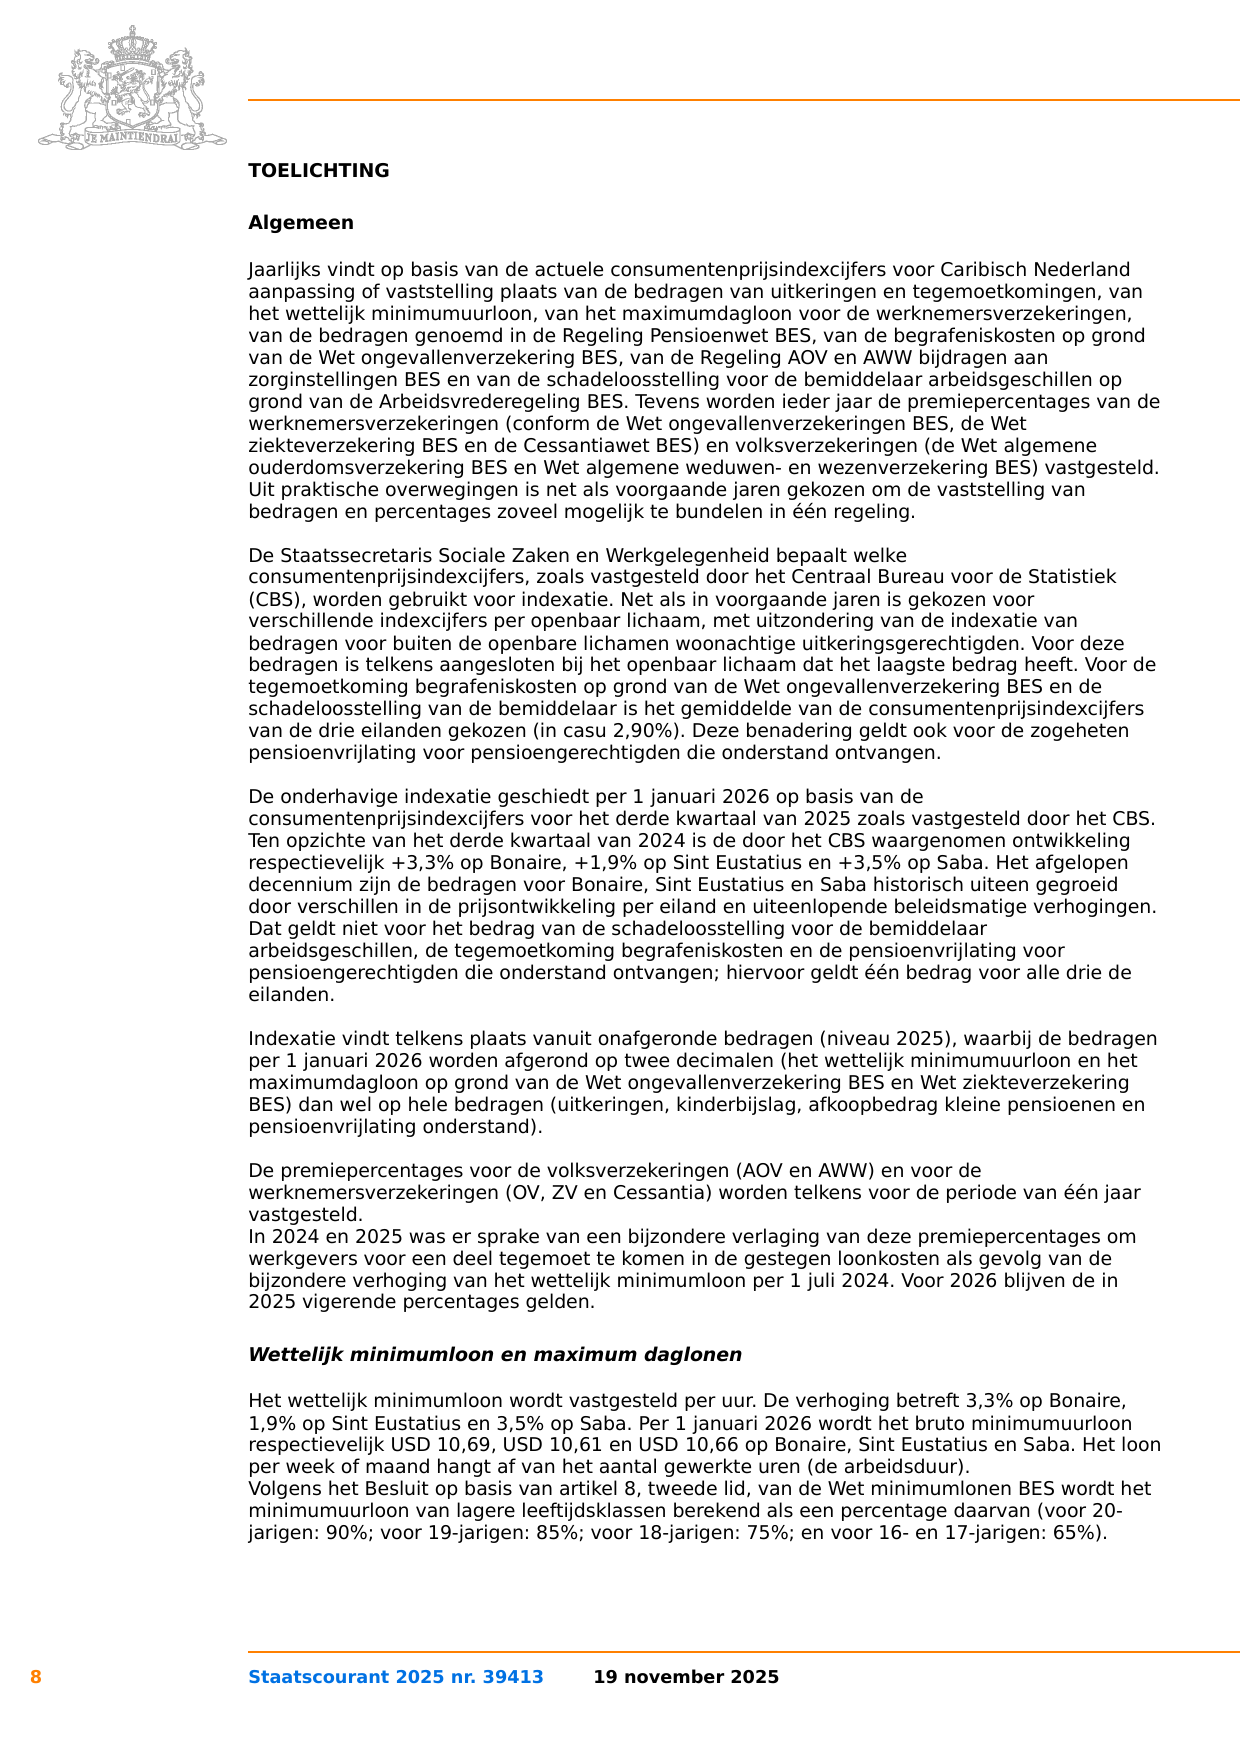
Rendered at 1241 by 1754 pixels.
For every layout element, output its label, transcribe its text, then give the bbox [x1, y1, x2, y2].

text Jaarlijks vindt op basis van de actuele consumentenprijsindexcijfers voor Caribisch Nederland aanpassing of vaststelling plaats van de bedragen van uitkeringen en tegemoetkomingen, van het wettelijk minimumuurloon, van het maximumdagloon voor de werknemersverzekeringen, van de bedragen genoemd in de Regeling Pensioenwet BES, van de begrafeniskosten op grond van de Wet ongevallenverzekering BES, van de Regeling AOV en AWW bijdragen aan zorginstellingen BES en van de schadeloosstelling voor de bemiddelaar arbeidsgeschillen op grond van de Arbeidsvrederegeling BES. Tevens worden ieder jaar de premiepercentages van de werknemersverzekeringen (conform de Wet ongevallenverzekeringen BES, de Wet ziekteverzekering BES en de Cessantiawet BES) en volksverzekeringen (de Wet algemene ouderdomsverzekering BES en Wet algemene weduwen- en wezenverzekering BES) vastgesteld. Uit praktische overwegingen is net als voorgaande jaren gekozen om de vaststelling van bedragen en percentages zoveel mogelijk te bundelen in één regeling. [248, 259, 1163, 523]
text Het wettelijk minimumloon wordt vastgesteld per uur. De verhoging betreft 3,3% op Bonaire, 1,9% op Sint Eustatius en 3,5% op Saba. Per 1 januari 2026 wordt het bruto minimumuurloon respectievelijk USD 10,69, USD 10,61 en USD 10,66 op Bonaire, Sint Eustatius en Saba. Het loon per week of maand hangt af van het aantal gewerkte uren (de arbeidsduur). [248, 1390, 1163, 1478]
subtitle Wettelijk minimumloon en maximum daglonen [248, 1343, 1163, 1365]
subtitle TOELICHTING [248, 160, 1163, 182]
text Indexatie vindt telkens plaats vanuit onafgeronde bedragen (niveau 2025), waarbij de bedragen per 1 januari 2026 worden afgerond op twee decimalen (het wettelijk minimumuurloon en het maximumdagloon op grond van de Wet ongevallenverzekering BES en Wet ziekteverzekering BES) dan wel op hele bedragen (uitkeringen, kinderbijslag, afkoopbedrag kleine pensioenen en pensioenvrijlating onderstand). [248, 1028, 1163, 1138]
text De Staatssecretaris Sociale Zaken en Werkgelegenheid bepaalt welke consumentenprijsindexcijfers, zoals vastgesteld door het Centraal Bureau voor de Statistiek (CBS), worden gebruikt voor indexatie. Net als in voorgaande jaren is gekozen voor verschillende indexcijfers per openbaar lichaam, met uitzondering van de indexatie van bedragen voor buiten de openbare lichamen woonachtige uitkeringsgerechtigden. Voor deze bedragen is telkens aangesloten bij het openbaar lichaam dat het laagste bedrag heeft. Voor de tegemoetkoming begrafeniskosten op grond van de Wet ongevallenverzekering BES en de schadeloosstelling van de bemiddelaar is het gemiddelde van de consumentenprijsindexcijfers van de drie eilanden gekozen (in casu 2,90%). Deze benadering geldt ook voor de zogeheten pensioenvrijlating voor pensioengerechtigden die onderstand ontvangen. [248, 544, 1163, 764]
text De onderhavige indexatie geschiedt per 1 januari 2026 op basis van de consumentenprijsindexcijfers voor het derde kwartaal van 2025 zoals vastgesteld door het CBS. Ten opzichte van het derde kwartaal van 2024 is de door het CBS waargenomen ontwikkeling respectievelijk +3,3% op Bonaire, +1,9% op Sint Eustatius en +3,5% op Saba. Het afgelopen decennium zijn de bedragen voor Bonaire, Sint Eustatius en Saba historisch uiteen gegroeid door verschillen in de prijsontwikkeling per eiland en uiteenlopende beleidsmatige verhogingen. Dat geldt niet voor het bedrag van de schadeloosstelling voor de bemiddelaar arbeidsgeschillen, de tegemoetkoming begrafeniskosten en de pensioenvrijlating voor pensioengerechtigden die onderstand ontvangen; hiervoor geldt één bedrag voor alle drie de eilanden. [248, 786, 1163, 1006]
text Volgens het Besluit op basis van artikel 8, tweede lid, van de Wet minimumlonen BES wordt het minimumuurloon van lagere leeftijdsklassen berekend als een percentage daarvan (voor 20-jarigen: 90%; voor 19-jarigen: 85%; voor 18-jarigen: 75%; en voor 16- en 17-jarigen: 65%). [248, 1478, 1163, 1544]
text De premiepercentages voor de volksverzekeringen (AOV en AWW) en voor de werknemersverzekeringen (OV, ZV en Cessantia) worden telkens voor de periode van één jaar vastgesteld. [248, 1159, 1163, 1226]
text In 2024 en 2025 was er sprake van een bijzondere verlaging van deze premiepercentages om werkgevers voor een deel tegemoet te komen in de gestegen loonkosten als gevolg van de bijzondere verhoging van het wettelijk minimumloon per 1 juli 2024. Voor 2026 blijven de in 2025 vigerende percentages gelden. [248, 1226, 1163, 1313]
subtitle Algemeen [248, 212, 1163, 234]
picture [38, 25, 227, 150]
